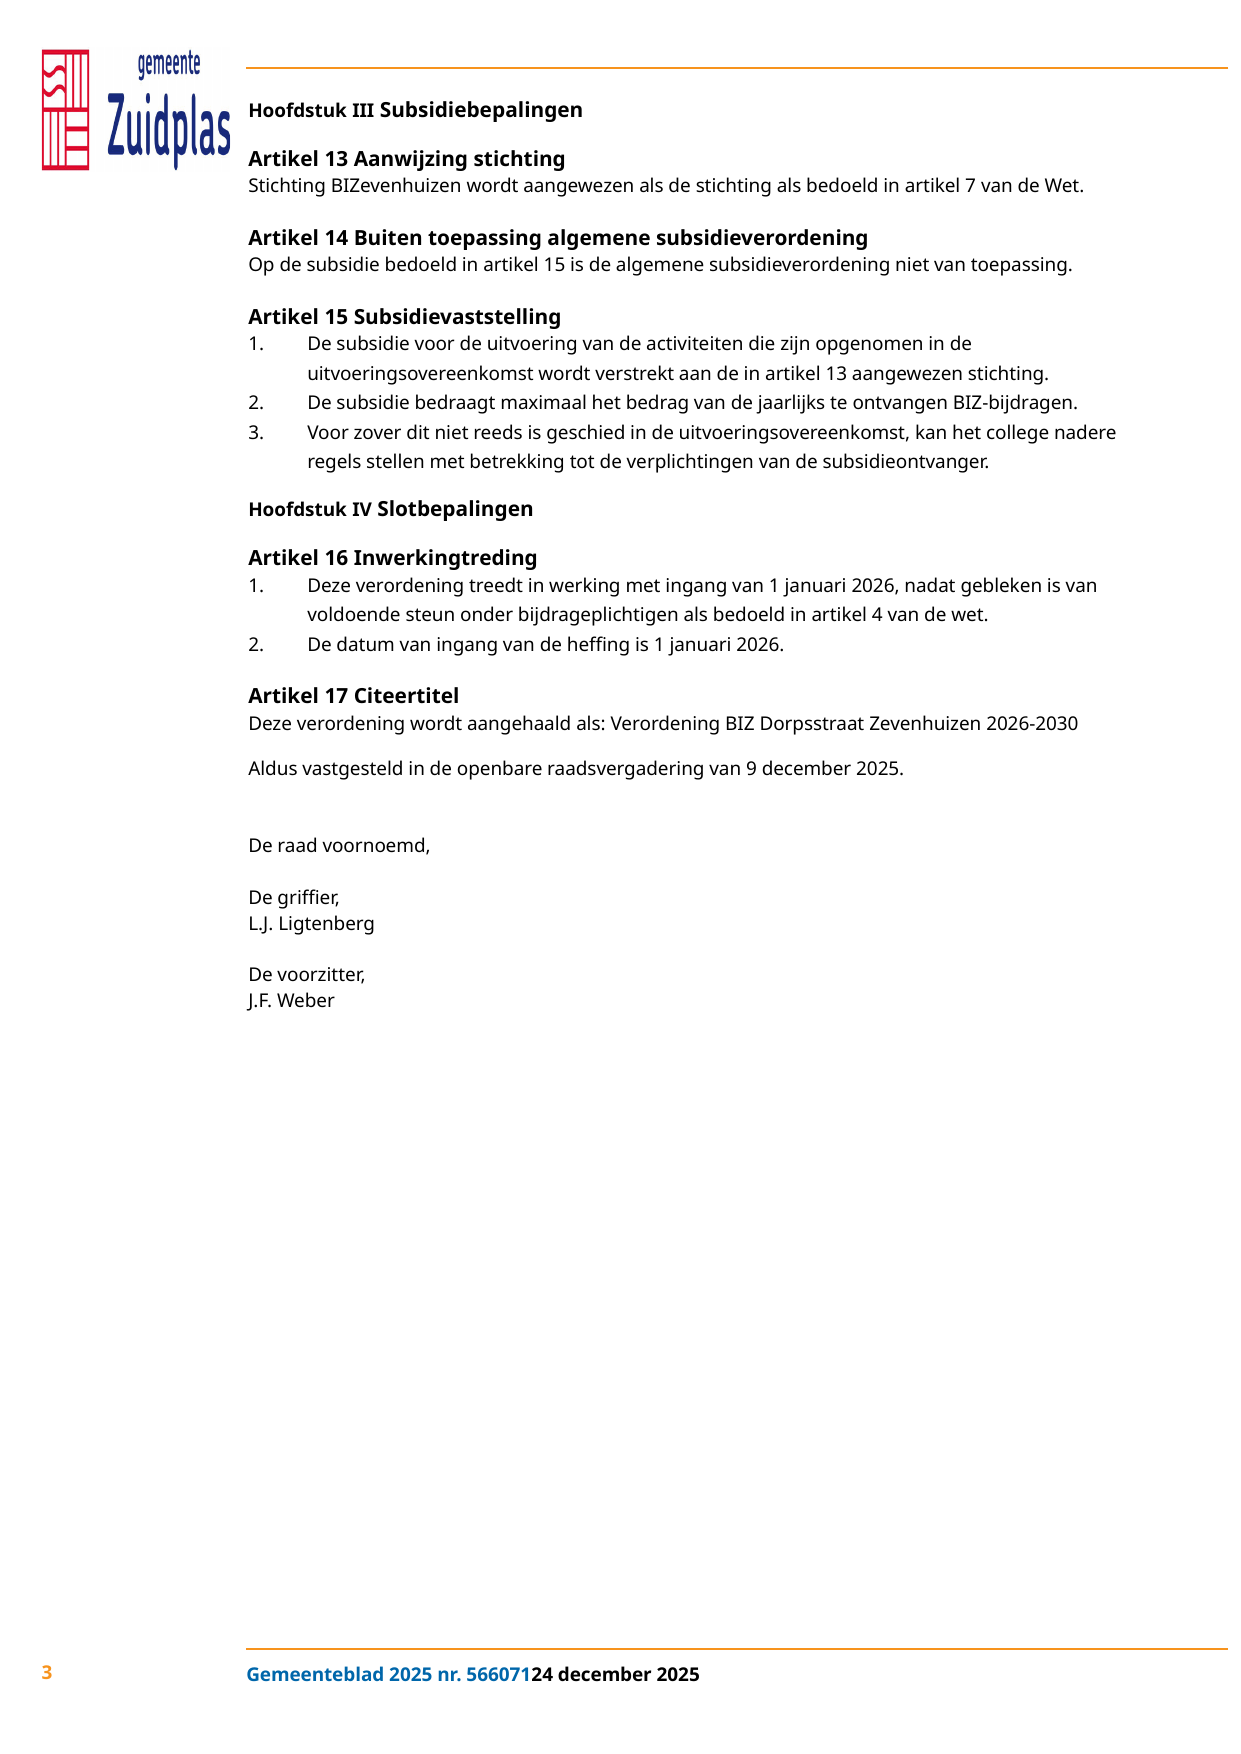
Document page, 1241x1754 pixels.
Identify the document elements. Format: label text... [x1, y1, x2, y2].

text De raad voornoemd, [248, 833, 1152, 858]
text Artikel 17 Citeertitel [248, 681, 1152, 710]
text Artikel 15 Subsidievaststelling [248, 302, 1152, 330]
text De griffier, [248, 884, 1152, 910]
text Artikel 16 Inwerkingtreding [248, 543, 1152, 572]
text Stichting BIZevenhuizen wordt aangewezen als de stichting als bedoeld in artikel 7 van de Wet. [248, 172, 1152, 198]
list Deze verordening treedt in werking met ingang van 1 januari 2026, nadat gebleken is van voldoende steun onder bijdrageplichtigen als bedoeld in artikel 4 van de wet. [248, 572, 1152, 627]
text Aldus vastgesteld in de openbare raadsvergadering van 9 december 2025. [248, 756, 1152, 781]
text L.J. Ligtenberg [248, 910, 1152, 936]
list Voor zover dit niet reeds is geschied in de uitvoeringsovereenkomst, kan het college nadere regels stellen met betrekking tot de verplichtingen van de subsidieontvanger. [248, 419, 1152, 474]
text Artikel 13 Aanwijzing stichting [248, 144, 1152, 172]
text Artikel 14 Buiten toepassing algemene subsidieverordening [248, 223, 1152, 251]
list De subsidie bedraagt maximaal het bedrag van de jaarlijks te ontvangen BIZ-bijdragen. [248, 389, 1152, 415]
list De subsidie voor de uitvoering van de activiteiten die zijn opgenomen in de uitvoeringsovereenkomst wordt verstrekt aan de in artikel 13 aangewezen stichting. [248, 330, 1152, 386]
text J.F. Weber [248, 987, 1152, 1013]
picture [41, 47, 231, 172]
text Hoofdstuk III Subsidiebepalingen [248, 95, 1152, 123]
text Op de subsidie bedoeld in artikel 15 is de algemene subsidieverordening niet van toepassing. [248, 251, 1152, 277]
text Hoofdstuk IV Slotbepalingen [248, 494, 1152, 523]
text De voorzitter, [248, 961, 1152, 987]
text Deze verordening wordt aangehaald als: Verordening BIZ Dorpsstraat Zevenhuizen 2026-2030 [248, 710, 1152, 736]
list De datum van ingang van de heffing is 1 januari 2026. [248, 631, 1152, 657]
